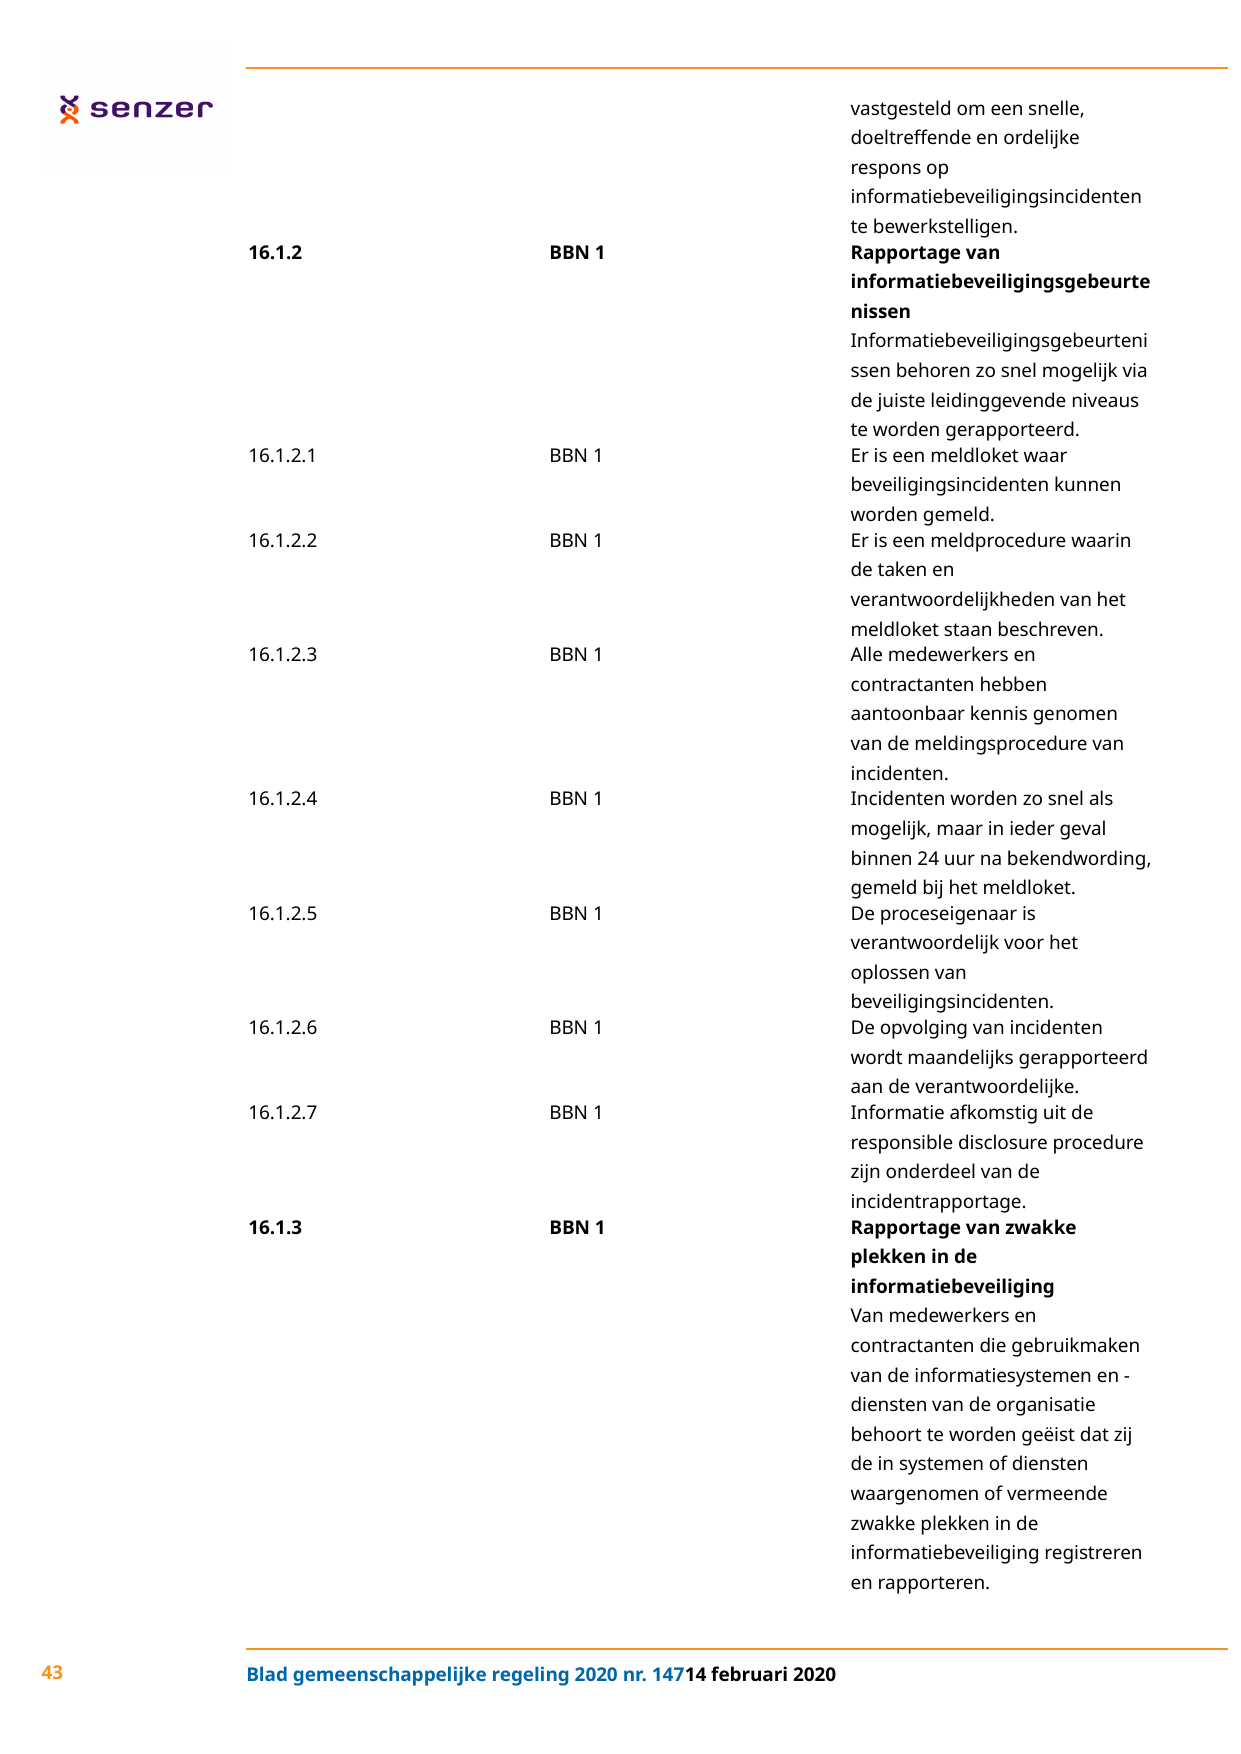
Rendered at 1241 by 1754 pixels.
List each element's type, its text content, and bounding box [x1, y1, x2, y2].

table_cell Informatie afkomstig uit de responsible disclosure procedure zijn onderdeel van de incidentrapportage. [850, 1099, 1152, 1214]
table_cell BBN 1 [549, 1214, 850, 1594]
table_header vastgesteld om een snelle, doeltreffende en ordelijke respons op informatiebeveiligingsincidenten te bewerkstelligen. [850, 95, 1152, 239]
table_cell 16.1.2.3 [248, 641, 549, 786]
table_cell Er is een meldloket waar beveiligingsincidenten kunnen worden gemeld. [850, 442, 1152, 527]
table_cell Er is een meldprocedure waarin de taken en verantwoordelijkheden van het meldloket staan beschreven. [850, 527, 1152, 641]
table_header [248, 95, 549, 239]
table_cell 16.1.2.1 [248, 442, 549, 527]
table_cell BBN 1 [549, 527, 850, 641]
table_cell De proceseigenaar is verantwoordelijk voor het oplossen van beveiligingsincidenten. [850, 900, 1152, 1014]
table_cell 16.1.3 [248, 1214, 549, 1594]
table_cell BBN 1 [549, 900, 850, 1014]
picture [41, 47, 231, 172]
table_cell Alle medewerkers en contractanten hebben aantoonbaar kennis genomen van de meldingsprocedure van incidenten. [850, 641, 1152, 786]
table_cell Incidenten worden zo snel als mogelijk, maar in ieder geval binnen 24 uur na bekendwording, gemeld bij het meldloket. [850, 786, 1152, 900]
table_cell 16.1.2 [248, 239, 549, 442]
table_cell 16.1.2.2 [248, 527, 549, 641]
table_cell 16.1.2.5 [248, 900, 549, 1014]
table_cell BBN 1 [549, 239, 850, 442]
table_cell BBN 1 [549, 786, 850, 900]
table_cell 16.1.2.4 [248, 786, 549, 900]
table_cell BBN 1 [549, 442, 850, 527]
table_cell 16.1.2.6 [248, 1015, 549, 1099]
table_cell Rapportage van zwakke plekken in de informatiebeveiliging Van medewerkers en contractanten die gebruikmaken van de informatiesystemen en -diensten van de organisatie behoort te worden geëist dat zij de in systemen of diensten waargenomen of vermeende zwakke plekken in de informatiebeveiliging registreren en rapporteren. [850, 1214, 1152, 1594]
table_cell Rapportage van informatiebeveiligingsgebeurtenissen Informatiebeveiligingsgebeurtenissen behoren zo snel mogelijk via de juiste leidinggevende niveaus te worden gerapporteerd. [850, 239, 1152, 442]
table_cell BBN 1 [549, 1015, 850, 1099]
table_header [549, 95, 850, 239]
table_cell BBN 1 [549, 1099, 850, 1214]
table_cell 16.1.2.7 [248, 1099, 549, 1214]
table_cell BBN 1 [549, 641, 850, 786]
table_cell De opvolging van incidenten wordt maandelijks gerapporteerd aan de verantwoordelijke. [850, 1015, 1152, 1099]
